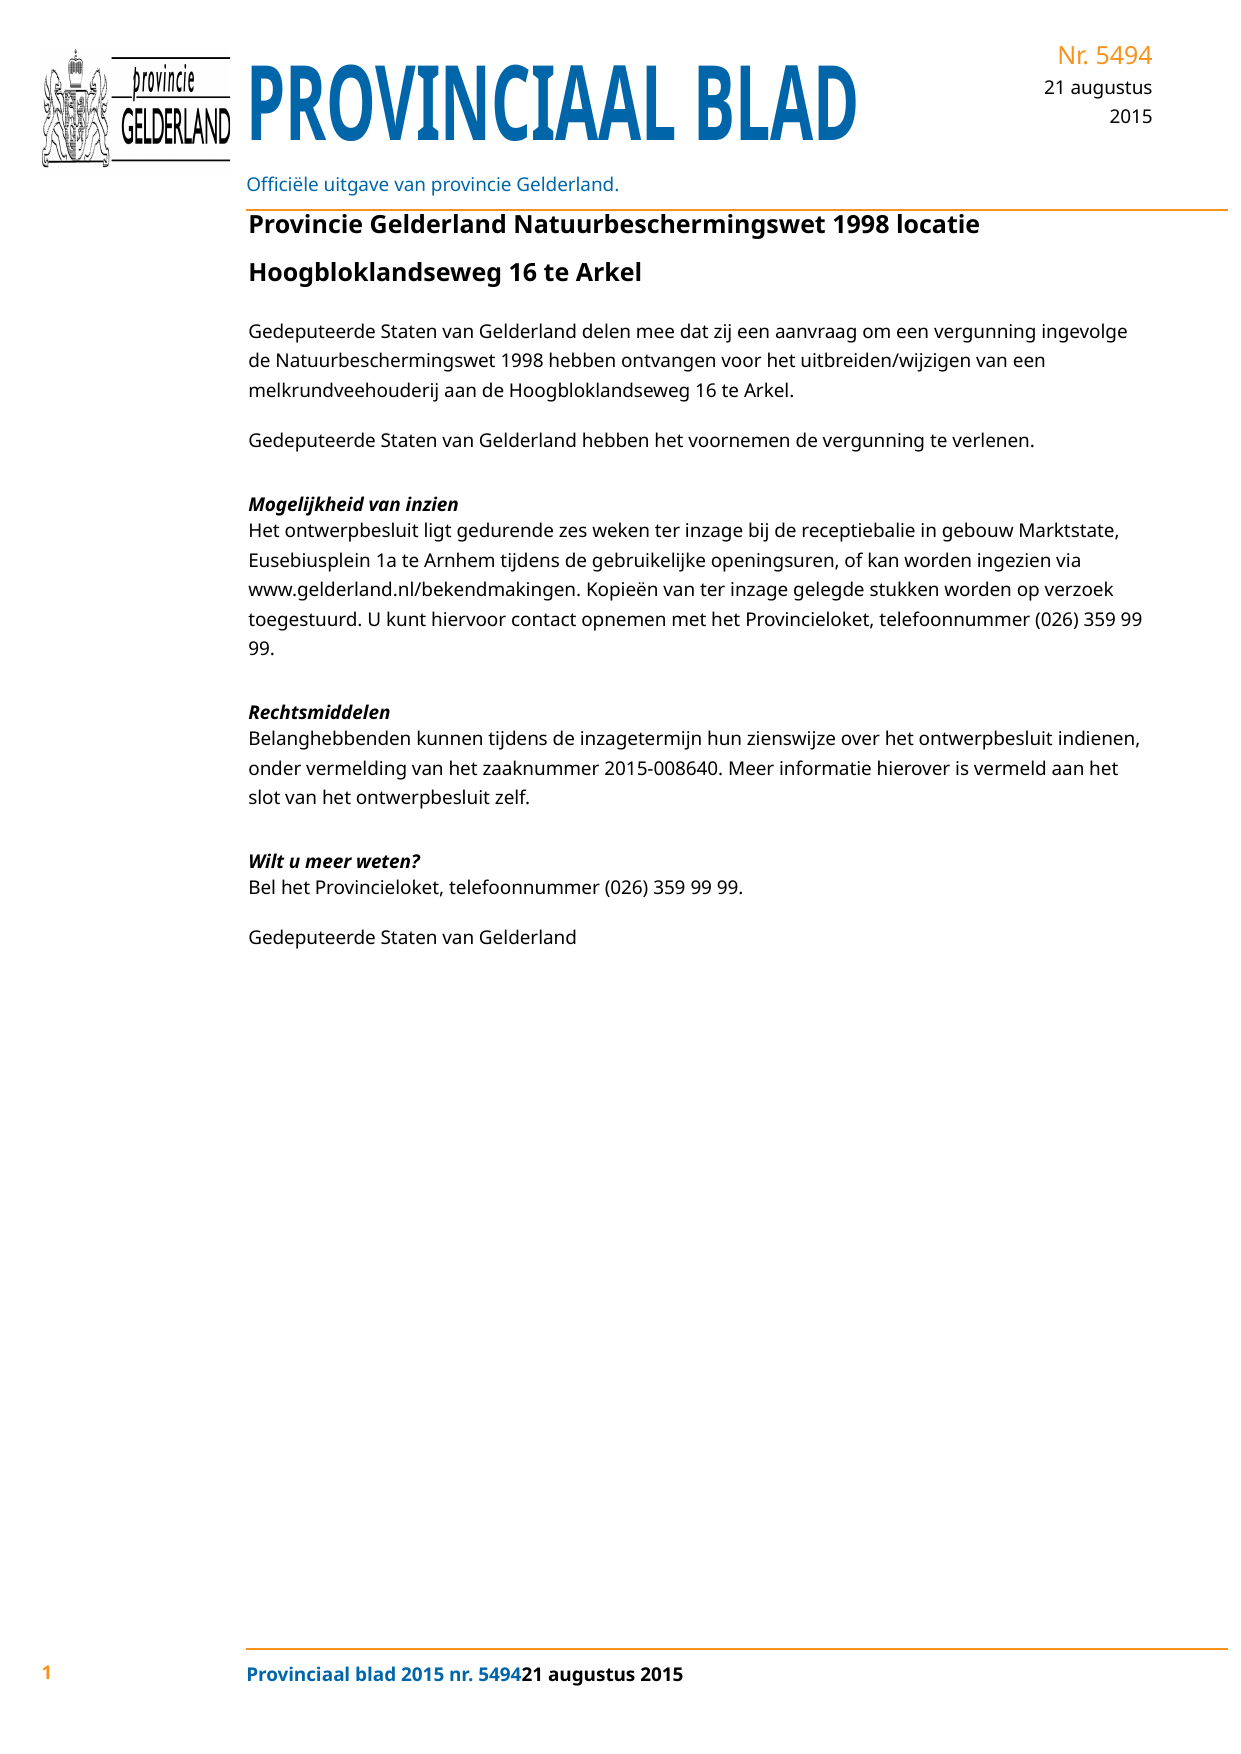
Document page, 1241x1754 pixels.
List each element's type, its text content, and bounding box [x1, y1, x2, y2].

text Provincie Gelderland Natuurbeschermingswet 1998 locatie Hoogbloklandseweg 16 te Arkel [248, 211, 1152, 288]
text Gedeputeerde Staten van Gelderland hebben het voornemen de vergunning te verlenen. [248, 427, 1152, 453]
text Gedeputeerde Staten van Gelderland [248, 924, 1152, 950]
text Gedeputeerde Staten van Gelderland delen mee dat zij een aanvraag om een vergunning ingevolge de Natuurbeschermingswet 1998 hebben ontvangen voor het uitbreiden/wijzigen van een melkrundveehouderij aan de Hoogbloklandseweg 16 te Arkel. [248, 318, 1152, 403]
text Belanghebbenden kunnen tijdens de inzagetermijn hun zienswijze over het ontwerpbesluit indienen, onder vermelding van het zaaknummer 2015-008640. Meer informatie hierover is vermeld aan het slot van het ontwerpbesluit zelf. [248, 725, 1152, 810]
picture [41, 47, 231, 172]
text Wilt u meer weten? [248, 848, 1152, 874]
text Het ontwerpbesluit ligt gedurende zes weken ter inzage bij de receptiebalie in gebouw Marktstate, Eusebiusplein 1a te Arnhem tijdens de gebruikelijke openingsuren, of kan worden ingezien via www.gelderland.nl/bekendmakingen. Kopieën van ter inzage gelegde stukken worden op verzoek toegestuurd. U kunt hiervoor contact opnemen met het Provincieloket, telefoonnummer (026) 359 99 99. [248, 517, 1152, 661]
text Bel het Provincieloket, telefoonnummer (026) 359 99 99. [248, 874, 1152, 900]
text Mogelijkheid van inzien [248, 491, 1152, 517]
text Rechtsmiddelen [248, 699, 1152, 725]
